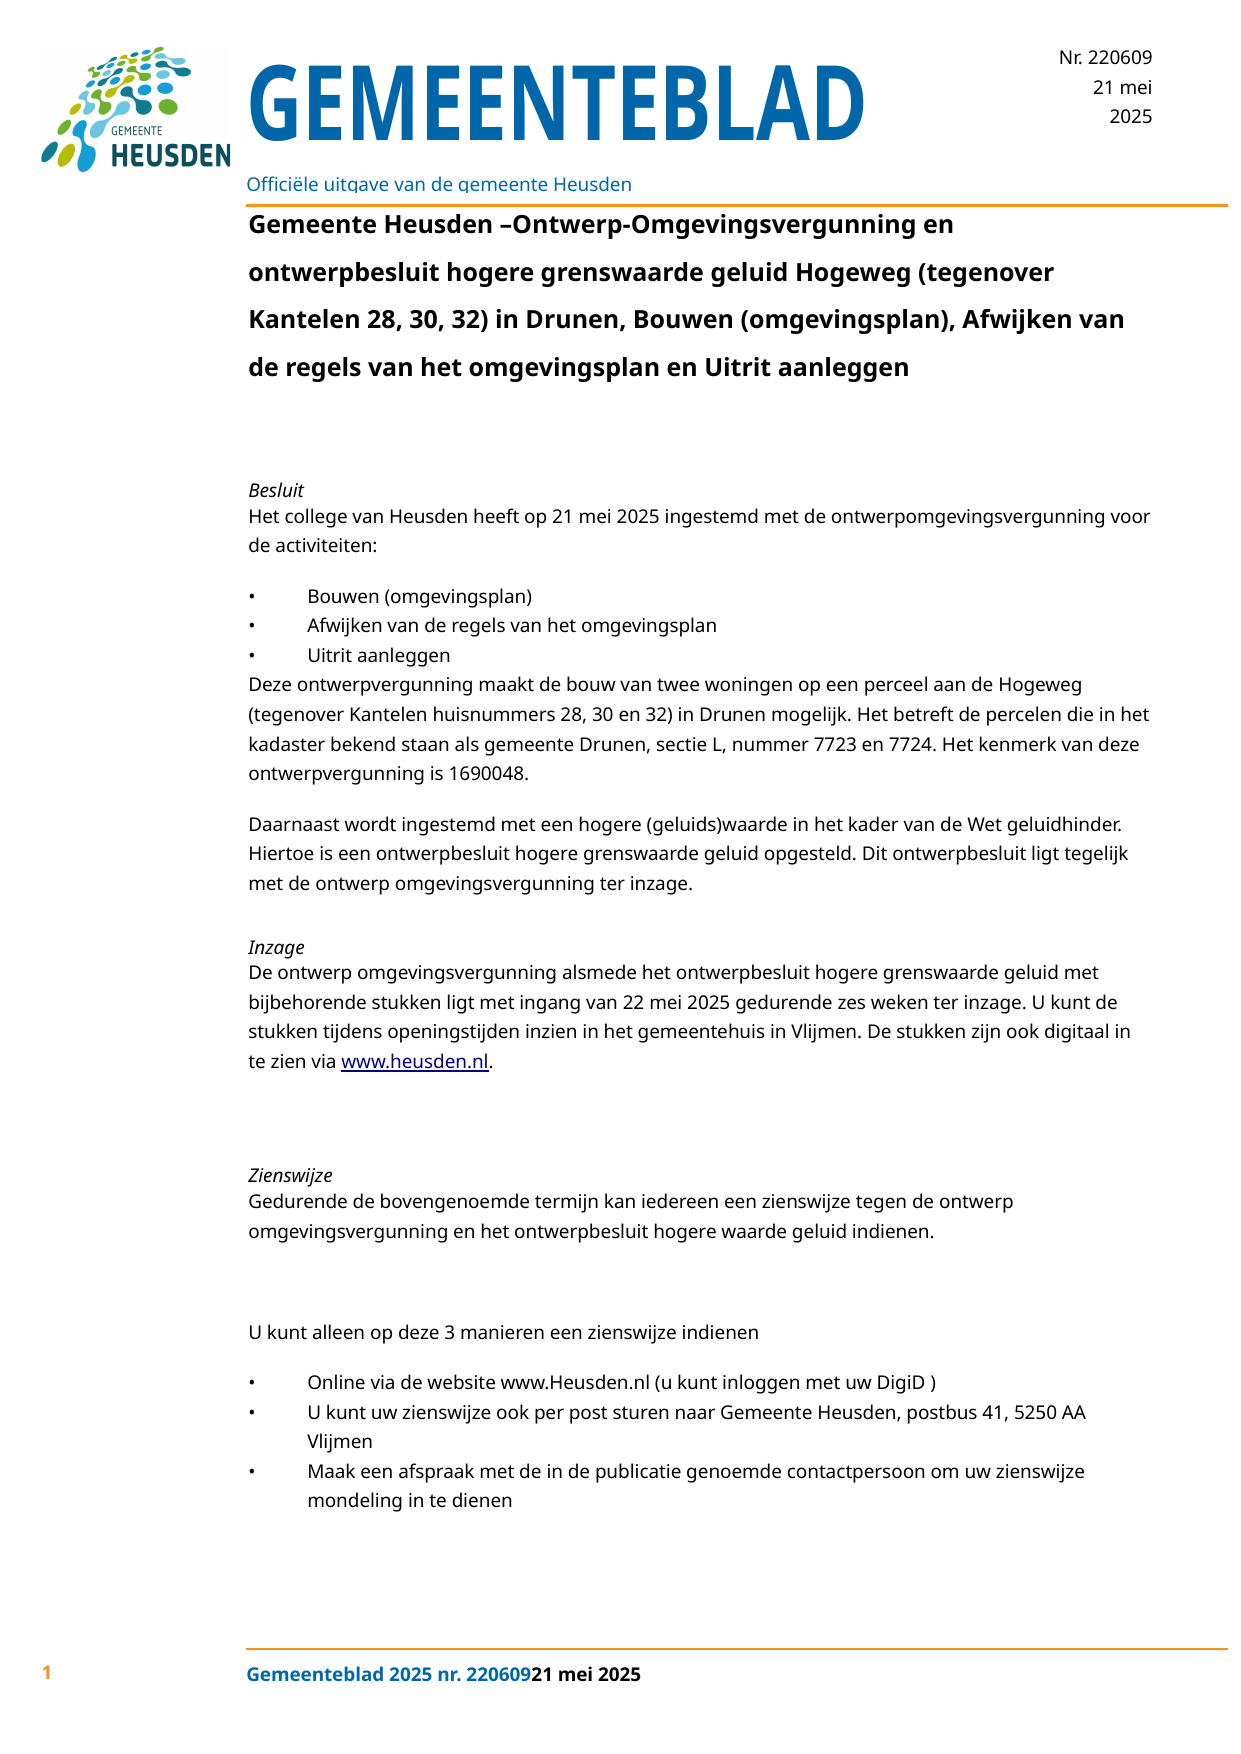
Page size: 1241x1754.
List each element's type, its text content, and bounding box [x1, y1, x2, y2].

text Daarnaast wordt ingestemd met een hogere (geluids)waarde in het kader van de Wet geluidhinder. Hiertoe is een ontwerpbesluit hogere grenswaarde geluid opgesteld. Dit ontwerpbesluit ligt tegelijk met de ontwerp omgevingsvergunning ter inzage. [248, 811, 1152, 896]
list U kunt uw zienswijze ook per post sturen naar Gemeente Heusden, postbus 41, 5250 AA Vlijmen [248, 1399, 1152, 1454]
text U kunt alleen op deze 3 manieren een zienswijze indienen [248, 1319, 1152, 1344]
text De ontwerp omgevingsvergunning alsmede het ontwerpbesluit hogere grenswaarde geluid met bijbehorende stukken ligt met ingang van 22 mei 2025 gedurende zes weken ter inzage. U kunt de stukken tijdens openingstijden inzien in het gemeentehuis in Vlijmen. De stukken zijn ook digitaal in te zien via www.heusden.nl. [248, 959, 1152, 1074]
list Uitrit aanleggen [248, 642, 1152, 668]
text Het college van Heusden heeft op 21 mei 2025 ingestemd met de ontwerpomgevingsvergunning voor de activiteiten: [248, 503, 1152, 558]
text Deze ontwerpvergunning maakt de bouw van twee woningen op een perceel aan de Hogeweg (tegenover Kantelen huisnummers 28, 30 en 32) in Drunen mogelijk. Het betreft de percelen die in het kadaster bekend staan als gemeente Drunen, sectie L, nummer 7723 en 7724. Het kenmerk van deze ontwerpvergunning is 1690048. [248, 672, 1152, 786]
list Online via de website www.Heusden.nl (u kunt inloggen met uw DigiD ) [248, 1369, 1152, 1395]
text Gedurende de bovengenoemde termijn kan iedereen een zienswijze tegen de ontwerp omgevingsvergunning en het ontwerpbesluit hogere waarde geluid indienen. [248, 1188, 1152, 1244]
picture [41, 47, 231, 172]
list Maak een afspraak met de in de publicatie genoemde contactpersoon om uw zienswijze mondeling in te dienen [248, 1458, 1152, 1513]
text Gemeente Heusden –Ontwerp-Omgevingsvergunning en ontwerpbesluit hogere grenswaarde geluid Hogeweg (tegenover Kantelen 28, 30, 32) in Drunen, Bouwen (omgevingsplan), Afwijken van de regels van het omgevingsplan en Uitrit aanleggen [248, 207, 1152, 384]
text Inzage [248, 934, 1152, 959]
list Afwijken van de regels van het omgevingsplan [248, 612, 1152, 638]
text Besluit [248, 477, 1152, 503]
text Zienswijze [248, 1163, 1152, 1188]
list Bouwen (omgevingsplan) [248, 583, 1152, 608]
